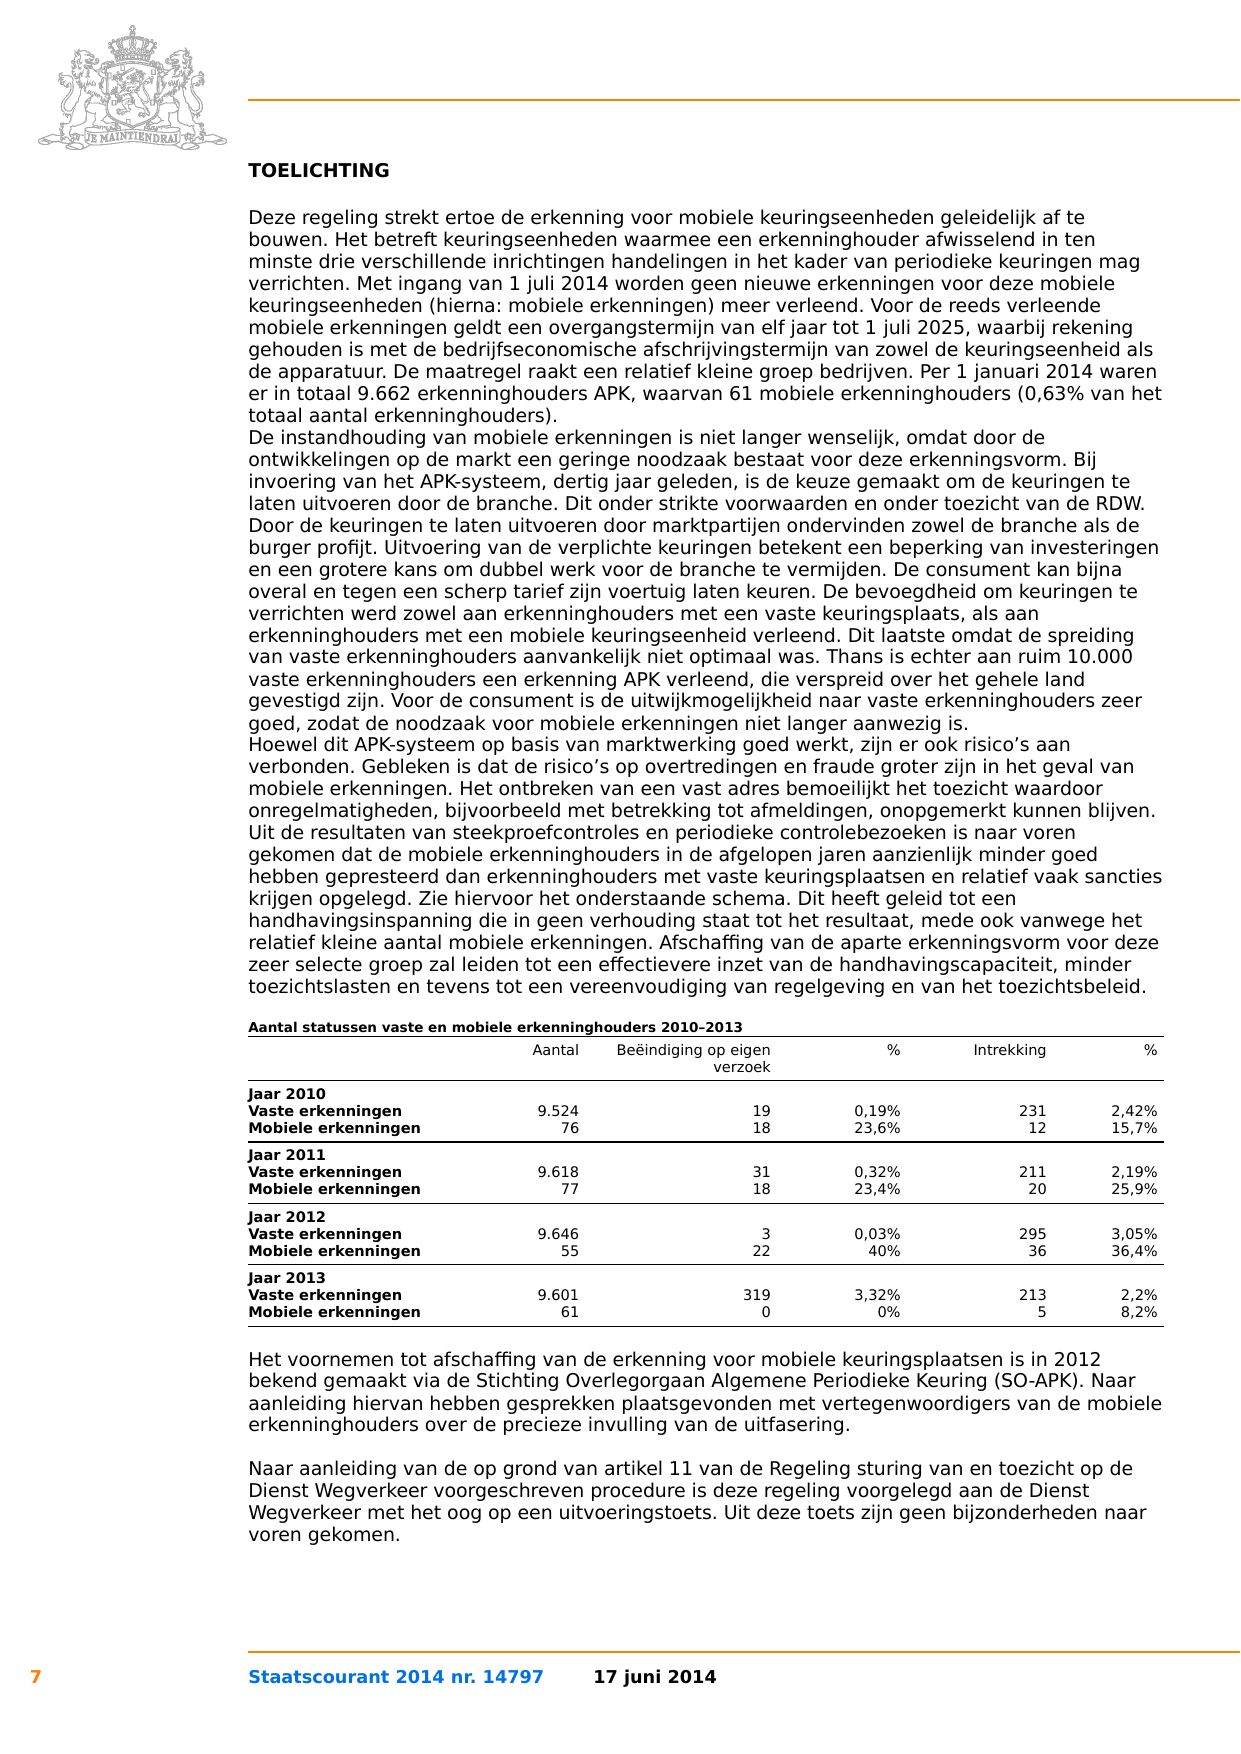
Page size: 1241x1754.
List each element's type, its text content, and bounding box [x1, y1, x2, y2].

table_cell [1053, 1081, 1163, 1103]
table_cell 0,32% [777, 1164, 906, 1181]
table_cell [777, 1204, 906, 1226]
table_cell [906, 1265, 1052, 1287]
table_cell 9.524 [456, 1103, 585, 1120]
table_cell 8,2% [1053, 1304, 1163, 1326]
table_cell 15,7% [1053, 1120, 1163, 1141]
table_cell Vaste erkenningen [248, 1164, 456, 1181]
table_cell 3,05% [1053, 1226, 1163, 1242]
table_cell [456, 1265, 585, 1287]
table_cell Mobiele erkenningen [248, 1120, 456, 1141]
table_cell 36 [906, 1243, 1052, 1264]
table_cell 2,42% [1053, 1103, 1163, 1120]
table_cell 36,4% [1053, 1243, 1163, 1264]
table_cell 231 [906, 1103, 1052, 1120]
subtitle TOELICHTING [248, 160, 1163, 182]
table_cell [1053, 1265, 1163, 1287]
table_cell Aantal [456, 1037, 585, 1080]
table_cell 5 [906, 1304, 1052, 1326]
table_header Aantal statussen vaste en mobiele erkenninghouders 2010–2013 [248, 1020, 1163, 1036]
table_cell 20 [906, 1181, 1052, 1203]
table_cell [456, 1081, 585, 1103]
table_cell [585, 1204, 777, 1226]
table_cell Beëindiging op eigen verzoek [585, 1037, 777, 1080]
table_cell Intrekking [906, 1037, 1052, 1080]
table_cell [906, 1081, 1052, 1103]
table_cell 55 [456, 1243, 585, 1264]
table_cell 0,19% [777, 1103, 906, 1120]
table_cell Jaar 2012 [248, 1204, 456, 1226]
table_cell [906, 1143, 1052, 1164]
table_cell [456, 1143, 585, 1164]
table_cell 9.646 [456, 1226, 585, 1242]
table_cell [777, 1143, 906, 1164]
table_cell Mobiele erkenningen [248, 1181, 456, 1203]
table_cell 18 [585, 1120, 777, 1141]
table_cell [906, 1204, 1052, 1226]
picture [38, 25, 227, 150]
table_cell 76 [456, 1120, 585, 1141]
table_cell Jaar 2013 [248, 1265, 456, 1287]
table_cell 3 [585, 1226, 777, 1242]
table_cell [585, 1143, 777, 1164]
table_cell 3,32% [777, 1287, 906, 1304]
table_cell 0 [585, 1304, 777, 1326]
table_cell [585, 1265, 777, 1287]
table_cell [456, 1204, 585, 1226]
text Deze regeling strekt ertoe de erkenning voor mobiele keuringseenheden geleidelijk af te bouwen. Het betreft keuringseenheden waarmee een erkenninghouder afwisselend in ten minste drie verschillende inrichtingen handelingen in het kader van periodieke keuringen mag verrichten. Met ingang van 1 juli 2014 worden geen nieuwe erkenningen voor deze mobiele keuringseenheden (hierna: mobiele erkenningen) meer verleend. Voor de reeds verleende mobiele erkenningen geldt een overgangstermijn van elf jaar tot 1 juli 2025, waarbij rekening gehouden is met de bedrijfseconomische afschrijvingstermijn van zowel de keuringseenheid als de apparatuur. De maatregel raakt een relatief kleine groep bedrijven. Per 1 januari 2014 waren er in totaal 9.662 erkenninghouders APK, waarvan 61 mobiele erkenninghouders (0,63% van het totaal aantal erkenninghouders). [248, 207, 1163, 427]
text Hoewel dit APK-systeem op basis van marktwerking goed werkt, zijn er ook risico’s aan verbonden. Gebleken is dat de risico’s op overtredingen en fraude groter zijn in het geval van mobiele erkenningen. Het ontbreken van een vast adres bemoeilijkt het toezicht waardoor onregelmatigheden, bijvoorbeeld met betrekking tot afmeldingen, onopgemerkt kunnen blijven. Uit de resultaten van steekproefcontroles en periodieke controlebezoeken is naar voren gekomen dat de mobiele erkenninghouders in de afgelopen jaren aanzienlijk minder goed hebben gepresteerd dan erkenninghouders met vaste keuringsplaatsen en relatief vaak sancties krijgen opgelegd. Zie hiervoor het onderstaande schema. Dit heeft geleid tot een handhavingsinspanning die in geen verhouding staat tot het resultaat, mede ook vanwege het relatief kleine aantal mobiele erkenningen. Afschaffing van de aparte erkenningsvorm voor deze zeer selecte groep zal leiden tot een effectievere inzet van de handhavingscapaciteit, minder toezichtslasten en tevens tot een vereenvoudiging van regelgeving en van het toezichtsbeleid. [248, 734, 1163, 998]
table_cell Vaste erkenningen [248, 1103, 456, 1120]
text De instandhouding van mobiele erkenningen is niet langer wenselijk, omdat door de ontwikkelingen op de markt een geringe noodzaak bestaat voor deze erkenningsvorm. Bij invoering van het APK-systeem, dertig jaar geleden, is de keuze gemaakt om de keuringen te laten uitvoeren door de branche. Dit onder strikte voorwaarden en onder toezicht van de RDW. Door de keuringen te laten uitvoeren door marktpartijen ondervinden zowel de branche als de burger profijt. Uitvoering van de verplichte keuringen betekent een beperking van investeringen en een grotere kans om dubbel werk voor de branche te vermijden. De consument kan bijna overal en tegen een scherp tarief zijn voertuig laten keuren. De bevoegdheid om keuringen te verrichten werd zowel aan erkenninghouders met een vaste keuringsplaats, als aan erkenninghouders met een mobiele keuringseenheid verleend. Dit laatste omdat de spreiding van vaste erkenninghouders aanvankelijk niet optimaal was. Thans is echter aan ruim 10.000 vaste erkenninghouders een erkenning APK verleend, die verspreid over het gehele land gevestigd zijn. Voor de consument is de uitwijkmogelijkheid naar vaste erkenninghouders zeer goed, zodat de noodzaak voor mobiele erkenningen niet langer aanwezig is. [248, 427, 1163, 734]
table_cell 9.618 [456, 1164, 585, 1181]
text Het voornemen tot afschaffing van de erkenning voor mobiele keuringsplaatsen is in 2012 bekend gemaakt via de Stichting Overlegorgaan Algemene Periodieke Keuring (SO-APK). Naar aanleiding hiervan hebben gesprekken plaatsgevonden met vertegenwoordigers van de mobiele erkenninghouders over de precieze invulling van de uitfasering. [248, 1348, 1163, 1436]
table_cell % [1053, 1037, 1163, 1080]
text Naar aanleiding van de op grond van artikel 11 van de Regeling sturing van en toezicht op de Dienst Wegverkeer voorgeschreven procedure is deze regeling voorgelegd aan de Dienst Wegverkeer met het oog op een uitvoeringstoets. Uit deze toets zijn geen bijzonderheden naar voren gekomen. [248, 1458, 1163, 1546]
table_cell [248, 1037, 456, 1080]
table_cell % [777, 1037, 906, 1080]
table_cell [777, 1265, 906, 1287]
table_cell 211 [906, 1164, 1052, 1181]
table_cell Mobiele erkenningen [248, 1243, 456, 1264]
table_cell 77 [456, 1181, 585, 1203]
table_cell 2,19% [1053, 1164, 1163, 1181]
table_cell 22 [585, 1243, 777, 1264]
table_cell [1053, 1143, 1163, 1164]
table_cell Jaar 2011 [248, 1143, 456, 1164]
table_cell 0% [777, 1304, 906, 1326]
table_cell 12 [906, 1120, 1052, 1141]
table_cell 23,6% [777, 1120, 906, 1141]
table_cell Mobiele erkenningen [248, 1304, 456, 1326]
table_cell [1053, 1204, 1163, 1226]
table_cell 31 [585, 1164, 777, 1181]
table_cell 25,9% [1053, 1181, 1163, 1203]
table_cell Vaste erkenningen [248, 1287, 456, 1304]
table_cell 213 [906, 1287, 1052, 1304]
table_cell Vaste erkenningen [248, 1226, 456, 1242]
table_cell [777, 1081, 906, 1103]
table_cell [585, 1081, 777, 1103]
table_cell 2,2% [1053, 1287, 1163, 1304]
table_cell 18 [585, 1181, 777, 1203]
table_cell 61 [456, 1304, 585, 1326]
table_cell 23,4% [777, 1181, 906, 1203]
table_cell 0,03% [777, 1226, 906, 1242]
table_cell Jaar 2010 [248, 1081, 456, 1103]
table_cell 319 [585, 1287, 777, 1304]
table_cell 9.601 [456, 1287, 585, 1304]
table_cell 40% [777, 1243, 906, 1264]
table_cell 295 [906, 1226, 1052, 1242]
table_cell 19 [585, 1103, 777, 1120]
